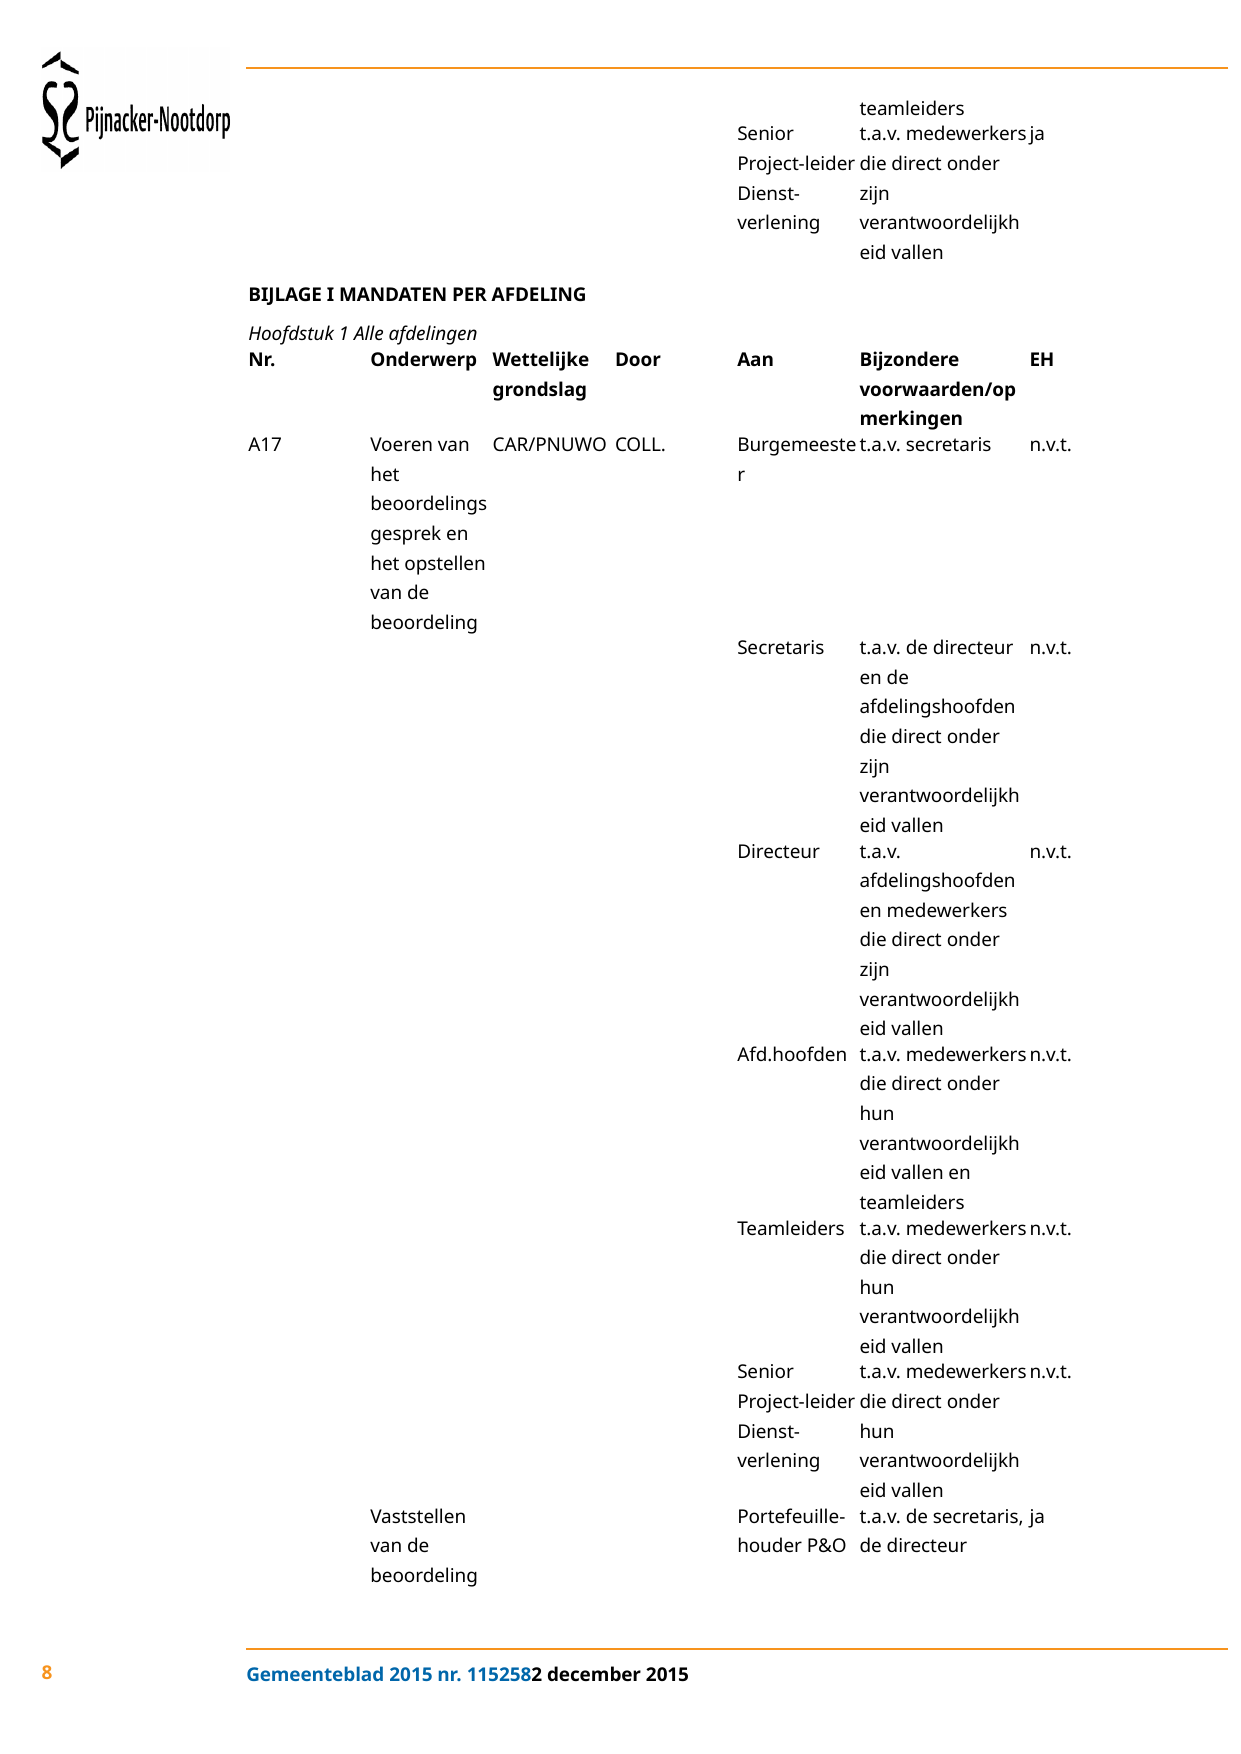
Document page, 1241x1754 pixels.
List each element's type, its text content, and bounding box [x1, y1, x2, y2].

table_cell ja [1029, 121, 1152, 264]
table_header EH [1029, 346, 1152, 431]
table_cell [737, 95, 859, 121]
table_cell [493, 1359, 615, 1503]
table_cell Secretaris [737, 635, 859, 838]
table_cell [370, 635, 492, 838]
picture [41, 47, 231, 172]
table_cell [615, 95, 737, 121]
table_cell [615, 1215, 737, 1359]
table_cell [370, 1041, 492, 1215]
table_cell [248, 121, 370, 264]
table_cell Vaststellen van de beoordeling [370, 1503, 492, 1588]
table_cell n.v.t. [1029, 431, 1152, 634]
table_cell [248, 1359, 370, 1503]
table_cell [370, 1215, 492, 1359]
table_cell [370, 121, 492, 264]
table_cell Senior Project-leider Dienst-verlening [737, 121, 859, 264]
table_cell Teamleiders [737, 1215, 859, 1359]
table_cell t.a.v. de secretaris, de directeur [859, 1503, 1029, 1588]
table_cell [248, 1041, 370, 1215]
table_cell [493, 1503, 615, 1588]
table_cell [615, 121, 737, 264]
table_cell [493, 838, 615, 1041]
table_header Onderwerp [370, 346, 492, 431]
table_cell [615, 1359, 737, 1503]
table_cell A17 [248, 431, 370, 634]
table_cell n.v.t. [1029, 1359, 1152, 1503]
table_cell [1029, 95, 1152, 121]
table_header Bijzondere voorwaarden/opmerkingen [859, 346, 1029, 431]
table_cell [248, 1215, 370, 1359]
table_cell t.a.v. secretaris [859, 431, 1029, 634]
table_cell Voeren van het beoordelingsgesprek en het opstellen van de beoordeling [370, 431, 492, 634]
table_cell t.a.v. medewerkers die direct onder hun verantwoordelijkheid vallen [859, 1215, 1029, 1359]
table_header Door [615, 346, 737, 431]
table_cell [370, 95, 492, 121]
table_cell [493, 1215, 615, 1359]
table_cell t.a.v. afdelingshoofden en medewerkers die direct onder zijn verantwoordelijkheid vallen [859, 838, 1029, 1041]
table_cell [493, 1041, 615, 1215]
table_cell CAR/PNUWO [493, 431, 615, 634]
table_cell [248, 95, 370, 121]
table_cell [370, 1359, 492, 1503]
table_cell Directeur [737, 838, 859, 1041]
table_cell [615, 635, 737, 838]
table_cell [493, 635, 615, 838]
text Hoofdstuk 1 Alle afdelingen [248, 321, 1152, 346]
table_cell t.a.v. de directeur en de afdelingshoofden die direct onder zijn verantwoordelijkheid vallen [859, 635, 1029, 838]
table_cell n.v.t. [1029, 1041, 1152, 1215]
table_cell COLL. [615, 431, 737, 634]
table_cell [370, 838, 492, 1041]
table_cell Senior Project-leider Dienst-verlening [737, 1359, 859, 1503]
table_cell Burgemeester [737, 431, 859, 634]
table_cell Portefeuille-houder P&O [737, 1503, 859, 1588]
table_cell n.v.t. [1029, 1215, 1152, 1359]
table_cell [493, 121, 615, 264]
table_cell n.v.t. [1029, 838, 1152, 1041]
table_header Wettelijke grondslag [493, 346, 615, 431]
table_cell [615, 838, 737, 1041]
table_cell [615, 1041, 737, 1215]
table_header Nr. [248, 346, 370, 431]
table_cell n.v.t. [1029, 635, 1152, 838]
table_cell Afd.hoofden [737, 1041, 859, 1215]
table_cell [248, 635, 370, 838]
table_cell [493, 95, 615, 121]
table_cell t.a.v. medewerkers die direct onder zijn verantwoordelijkheid vallen [859, 121, 1029, 264]
text BIJLAGE I MANDATEN PER AFDELING [248, 281, 1152, 307]
table_cell t.a.v. medewerkers die direct onder hun verantwoordelijkheid vallen en teamleiders [859, 1041, 1029, 1215]
table_cell teamleiders [859, 95, 1029, 121]
table_cell [615, 1503, 737, 1588]
table_cell ja [1029, 1503, 1152, 1588]
table_cell [248, 838, 370, 1041]
table_header Aan [737, 346, 859, 431]
table_cell [248, 1503, 370, 1588]
table_cell t.a.v. medewerkers die direct onder hun verantwoordelijkheid vallen [859, 1359, 1029, 1503]
